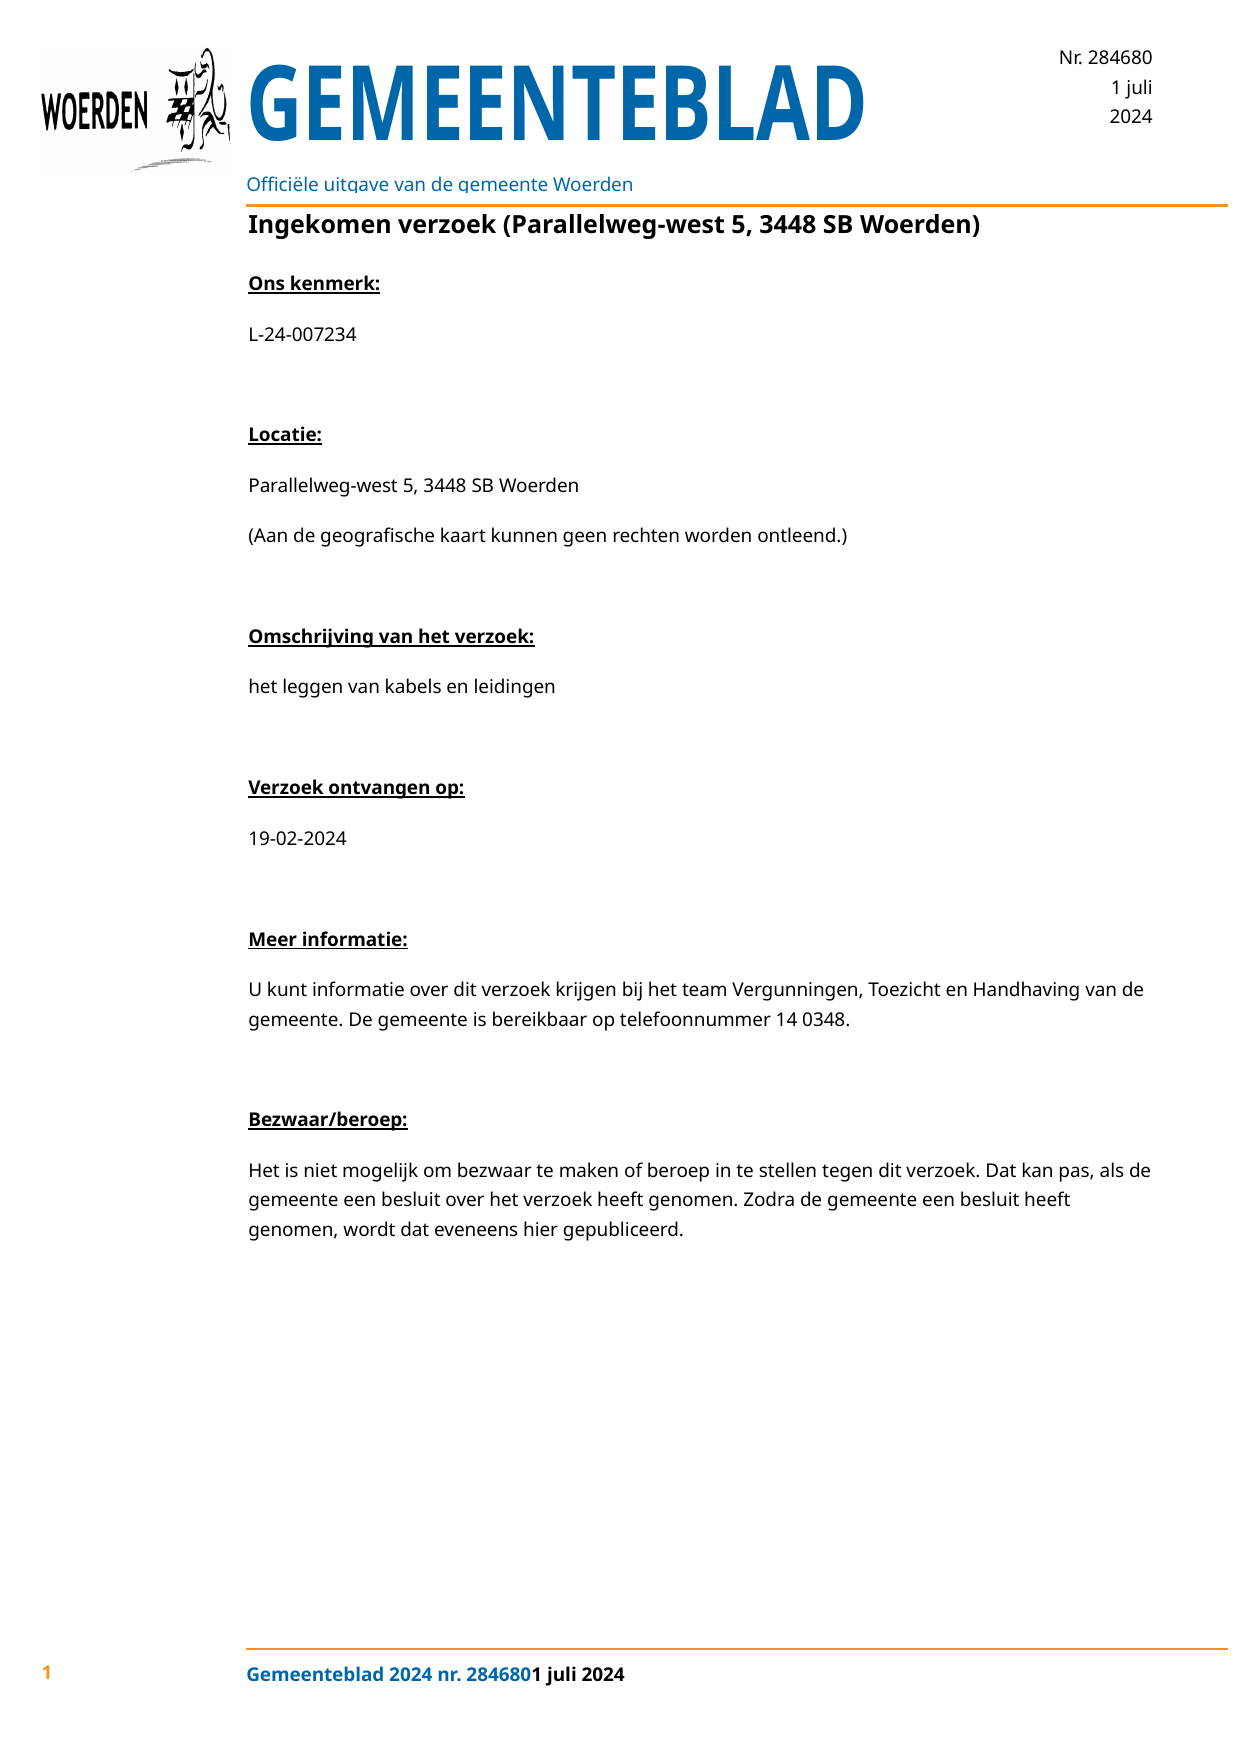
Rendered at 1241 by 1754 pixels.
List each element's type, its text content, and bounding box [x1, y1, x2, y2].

text Ingekomen verzoek (Parallelweg-west 5, 3448 SB Woerden) [248, 207, 1152, 241]
text 19-02-2024 [248, 825, 1152, 851]
text U kunt informatie over dit verzoek krijgen bij het team Vergunningen, Toezicht en Handhaving van de gemeente. De gemeente is bereikbaar op telefoonnummer 14 0348. [248, 976, 1152, 1031]
text Meer informatie: [248, 926, 1152, 951]
text Parallelweg-west 5, 3448 SB Woerden [248, 472, 1152, 498]
picture [41, 47, 231, 172]
text Bezwaar/beroep: [248, 1107, 1152, 1132]
text Locatie: [248, 422, 1152, 447]
text Ons kenmerk: [248, 270, 1152, 296]
text Het is niet mogelijk om bezwaar te maken of beroep in te stellen tegen dit verzoek. Dat kan pas, als de gemeente een besluit over het verzoek heeft genomen. Zodra de gemeente een besluit heeft genomen, wordt dat eveneens hier gepubliceerd. [248, 1157, 1152, 1242]
text L-24-007234 [248, 321, 1152, 346]
text (Aan de geografische kaart kunnen geen rechten worden ontleend.) [248, 522, 1152, 548]
text Verzoek ontvangen op: [248, 774, 1152, 800]
text Omschrijving van het verzoek: [248, 623, 1152, 649]
text het leggen van kabels en leidingen [248, 674, 1152, 699]
